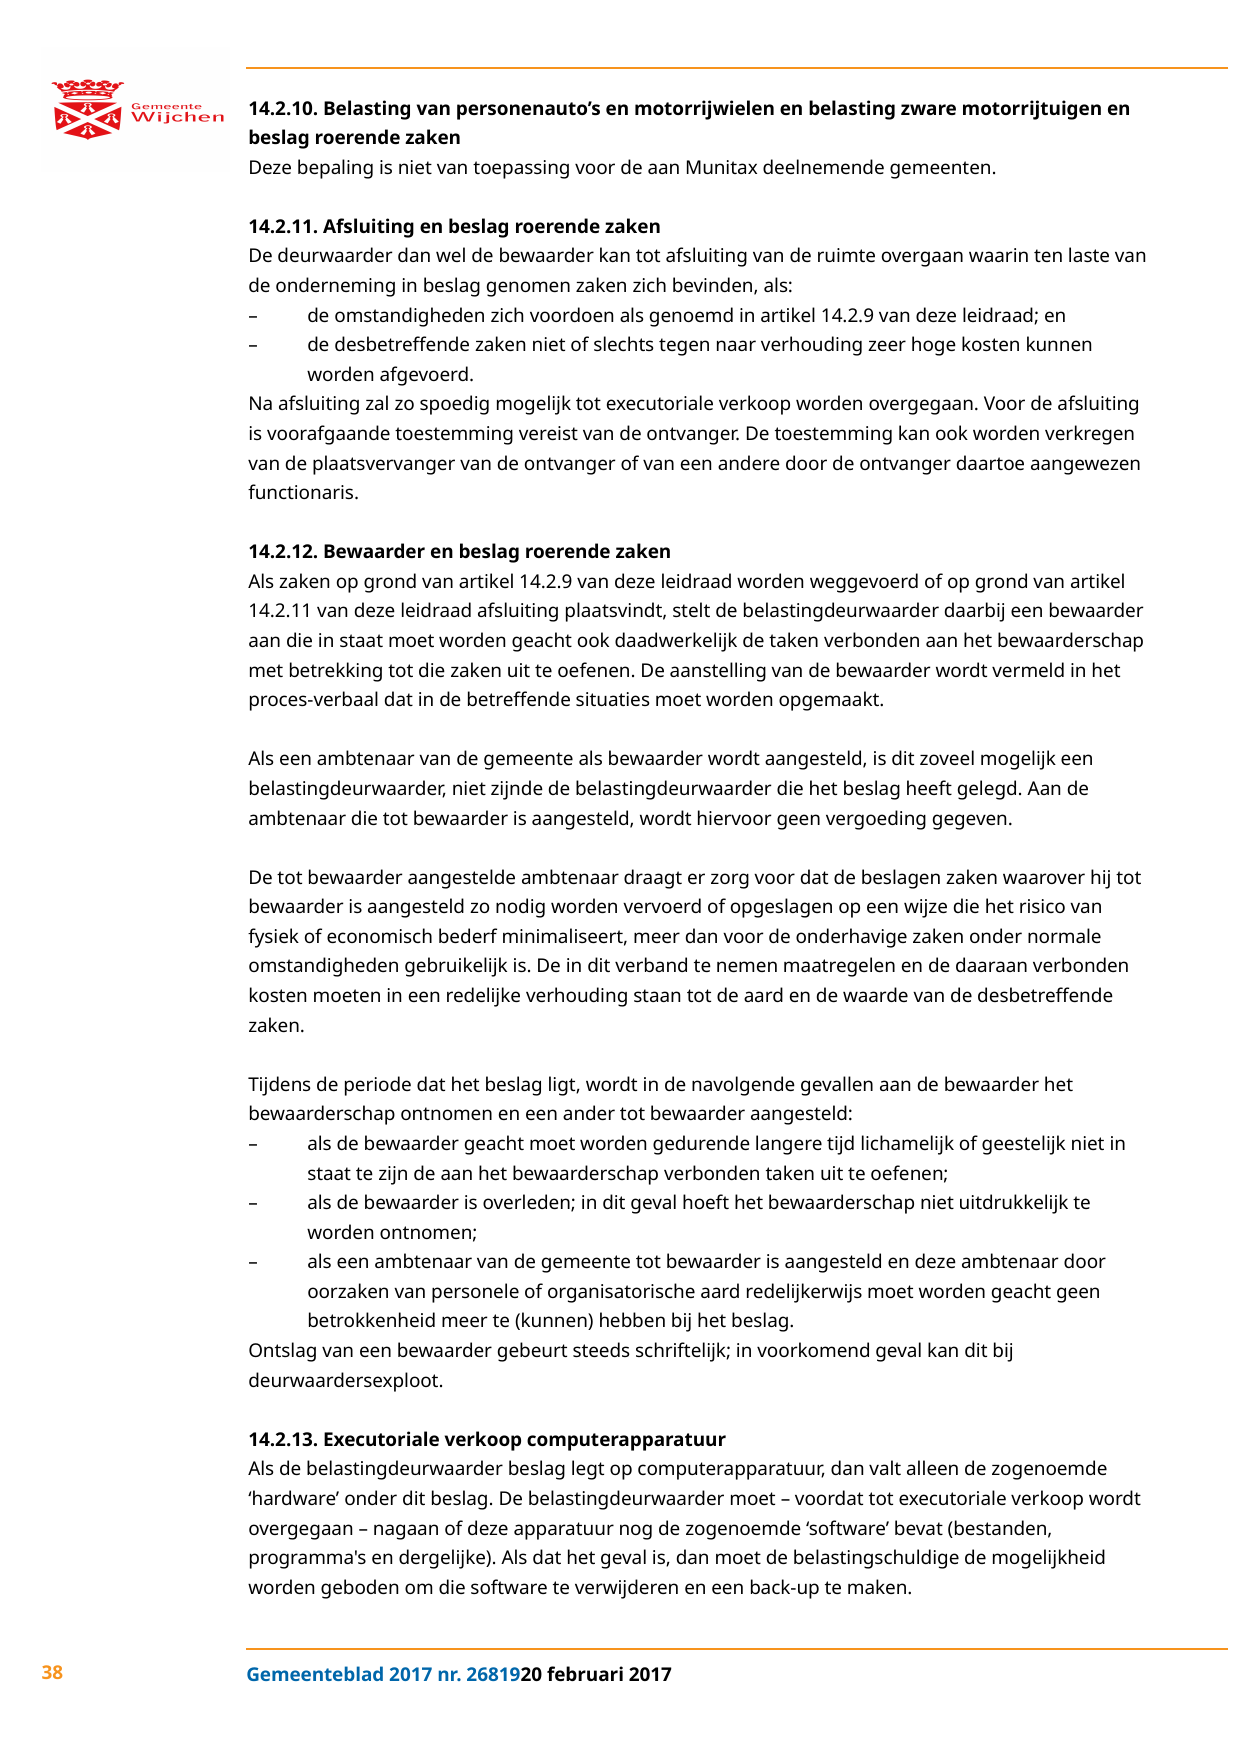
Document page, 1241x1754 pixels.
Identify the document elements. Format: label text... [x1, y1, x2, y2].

text Als een ambtenaar van de gemeente als bewaarder wordt aangesteld, is dit zoveel mogelijk een belastingdeurwaarder, niet zijnde de belastingdeurwaarder die het beslag heeft gelegd. Aan de ambtenaar die tot bewaarder is aangesteld, wordt hiervoor geen vergoeding gegeven. [248, 746, 1152, 831]
text Tijdens de periode dat het beslag ligt, wordt in de navolgende gevallen aan de bewaarder het bewaarderschap ontnomen en een ander tot bewaarder aangesteld: [248, 1071, 1152, 1126]
list de omstandigheden zich voordoen als genoemd in artikel 14.2.9 van deze leidraad; en [248, 302, 1152, 328]
list als de bewaarder geacht moet worden gedurende langere tijd lichamelijk of geestelijk niet in staat te zijn de aan het bewaarderschap verbonden taken uit te oefenen; [248, 1130, 1152, 1186]
text De deurwaarder dan wel de bewaarder kan tot afsluiting van de ruimte overgaan waarin ten laste van de onderneming in beslag genomen zaken zich bevinden, als: [248, 243, 1152, 298]
text Ontslag van een bewaarder gebeurt steeds schriftelijk; in voorkomend geval kan dit bij deurwaardersexploot. [248, 1337, 1152, 1393]
text 14.2.10. Belasting van personenauto’s en motorrijwielen en belasting zware motorrijtuigen en beslag roerende zaken [248, 95, 1152, 150]
text 14.2.12. Bewaarder en beslag roerende zaken [248, 538, 1152, 564]
text Als de belastingdeurwaarder beslag legt op computerapparatuur, dan valt alleen de zogenoemde ‘hardware’ onder dit beslag. De belastingdeurwaarder moet – voordat tot executoriale verkoop wordt overgegaan – nagaan of deze apparatuur nog de zogenoemde ‘software’ bevat (bestanden, programma's en dergelijke). Als dat het geval is, dan moet de belastingschuldige de mogelijkheid worden geboden om die software te verwijderen en een back-up te maken. [248, 1456, 1152, 1600]
text 14.2.13. Executoriale verkoop computerapparatuur [248, 1426, 1152, 1452]
text Deze bepaling is niet van toepassing voor de aan Munitax deelnemende gemeenten. [248, 154, 1152, 180]
text 14.2.11. Afsluiting en beslag roerende zaken [248, 213, 1152, 239]
list als de bewaarder is overleden; in dit geval hoeft het bewaarderschap niet uitdrukkelijk te worden ontnomen; [248, 1189, 1152, 1245]
list de desbetreffende zaken niet of slechts tegen naar verhouding zeer hoge kosten kunnen worden afgevoerd. [248, 331, 1152, 387]
text Na afsluiting zal zo spoedig mogelijk tot executoriale verkoop worden overgegaan. Voor de afsluiting is voorafgaande toestemming vereist van de ontvanger. De toestemming kan ook worden verkregen van de plaatsvervanger van de ontvanger of van een andere door de ontvanger daartoe aangewezen functionaris. [248, 391, 1152, 505]
list als een ambtenaar van de gemeente tot bewaarder is aangesteld en deze ambtenaar door oorzaken van personele of organisatorische aard redelijkerwijs moet worden geacht geen betrokkenheid meer te (kunnen) hebben bij het beslag. [248, 1248, 1152, 1333]
text De tot bewaarder aangestelde ambtenaar draagt er zorg voor dat de beslagen zaken waarover hij tot bewaarder is aangesteld zo nodig worden vervoerd of opgeslagen op een wijze die het risico van fysiek of economisch bederf minimaliseert, meer dan voor de onderhavige zaken onder normale omstandigheden gebruikelijk is. De in dit verband te nemen maatregelen en de daaraan verbonden kosten moeten in een redelijke verhouding staan tot de aard en de waarde van de desbetreffende zaken. [248, 864, 1152, 1038]
text Als zaken op grond van artikel 14.2.9 van deze leidraad worden weggevoerd of op grond van artikel 14.2.11 van deze leidraad afsluiting plaatsvindt, stelt de belastingdeurwaarder daarbij een bewaarder aan die in staat moet worden geacht ook daadwerkelijk de taken verbonden aan het bewaarderschap met betrekking tot die zaken uit te oefenen. De aanstelling van de bewaarder wordt vermeld in het proces-verbaal dat in de betreffende situaties moet worden opgemaakt. [248, 568, 1152, 712]
picture [41, 47, 231, 172]
